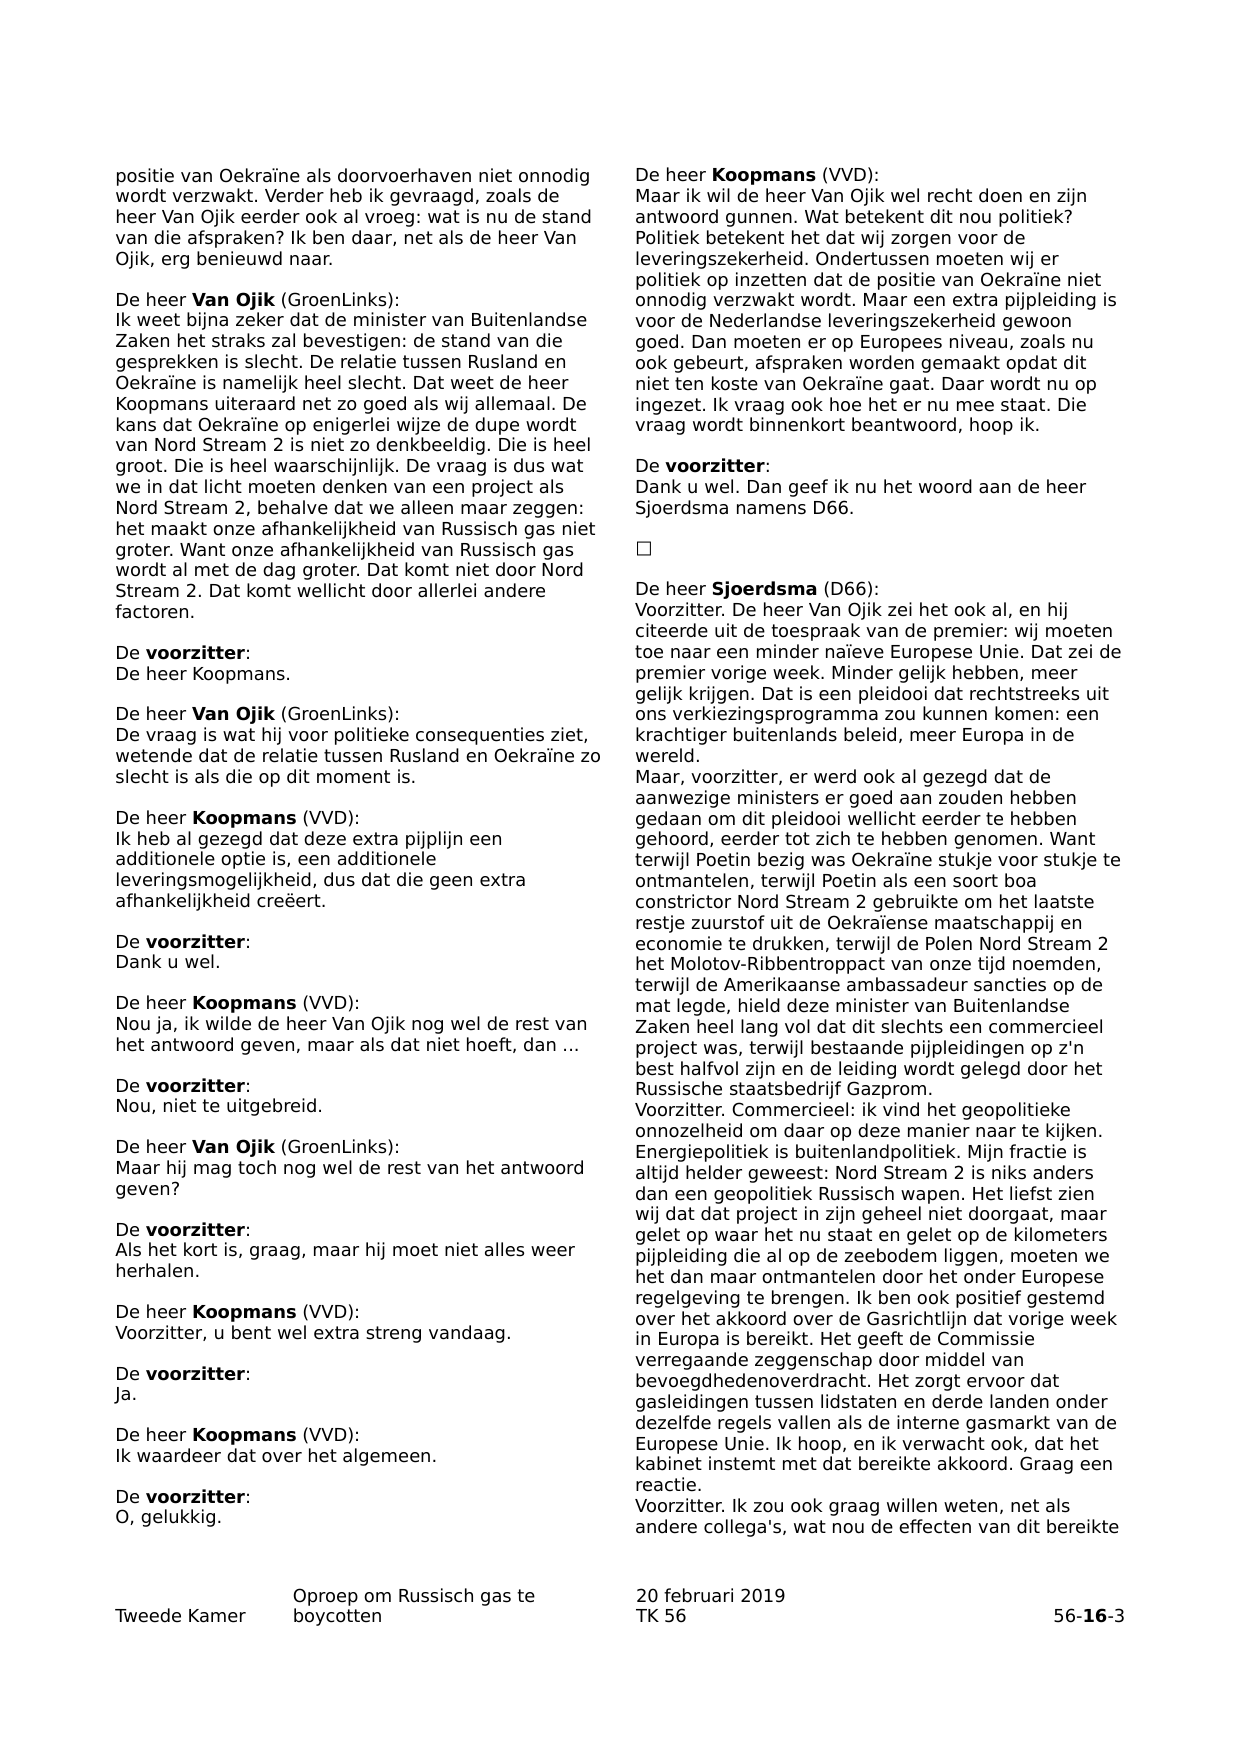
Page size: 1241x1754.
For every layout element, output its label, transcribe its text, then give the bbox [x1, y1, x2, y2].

text Ik weet bijna zeker dat de minister van Buitenlandse Zaken het straks zal bevestigen: de stand van die gesprekken is slecht. De relatie tussen Rusland en Oekraïne is namelijk heel slecht. Dat weet de heer Koopmans uiteraard net zo goed als wij allemaal. De kans dat Oekraïne op enigerlei wijze de dupe wordt van Nord Stream 2 is niet zo denkbeeldig. Die is heel groot. Die is heel waarschijnlijk. De vraag is dus wat we in dat licht moeten denken van een project als Nord Stream 2, behalve dat we alleen maar zeggen: het maakt onze afhankelijkheid van Russisch gas niet groter. Want onze afhankelijkheid van Russisch gas wordt al met de dag groter. Dat komt niet door Nord Stream 2. Dat komt wellicht door allerlei andere factoren. [115, 310, 605, 623]
text De voorzitter: [115, 1363, 605, 1384]
text De heer Koopmans (VVD): [115, 1302, 605, 1323]
text De heer Koopmans (VVD): [635, 165, 1125, 186]
text ⬜ [635, 538, 1125, 559]
text De heer Van Ojik (GroenLinks): [115, 1137, 605, 1158]
text De heer Koopmans (VVD): [115, 807, 605, 828]
text De heer Koopmans. [115, 663, 605, 684]
text Maar, voorzitter, er werd ook al gezegd dat de aanwezige ministers er goed aan zouden hebben gedaan om dit pleidooi wellicht eerder te hebben gehoord, eerder tot zich te hebben genomen. Want terwijl Poetin bezig was Oekraïne stukje voor stukje te ontmantelen, terwijl Poetin als een soort boa constrictor Nord Stream 2 gebruikte om het laatste restje zuurstof uit de Oekraïense maatschappij en economie te drukken, terwijl de Polen Nord Stream 2 het Molotov-Ribbentroppact van onze tijd noemden, terwijl de Amerikaanse ambassadeur sancties op de mat legde, hield deze minister van Buitenlandse Zaken heel lang vol dat dit slechts een commercieel project was, terwijl bestaande pijpleidingen op z'n best halfvol zijn en de leiding wordt gelegd door het Russische staatsbedrijf Gazprom. [635, 767, 1125, 1100]
text Voorzitter. Commercieel: ik vind het geopolitieke onnozelheid om daar op deze manier naar te kijken. Energiepolitiek is buitenlandpolitiek. Mijn fractie is altijd helder geweest: Nord Stream 2 is niks anders dan een geopolitiek Russisch wapen. Het liefst zien wij dat dat project in zijn geheel niet doorgaat, maar gelet op waar het nu staat en gelet op de kilometers pijpleiding die al op de zeebodem liggen, moeten we het dan maar ontmantelen door het onder Europese regelgeving te brengen. Ik ben ook positief gestemd over het akkoord over de Gasrichtlijn dat vorige week in Europa is bereikt. Het geeft de Commissie verregaande zeggenschap door middel van bevoegdhedenoverdracht. Het zorgt ervoor dat gasleidingen tussen lidstaten en derde landen onder dezelfde regels vallen als de interne gasmarkt van de Europese Unie. Ik hoop, en ik verwacht ook, dat het kabinet instemt met dat bereikte akkoord. Graag een reactie. [635, 1100, 1125, 1496]
text Ja. [115, 1384, 605, 1405]
text De heer Van Ojik (GroenLinks): [115, 704, 605, 725]
text Dank u wel. Dan geef ik nu het woord aan de heer Sjoerdsma namens D66. [635, 477, 1125, 518]
text Maar ik wil de heer Van Ojik wel recht doen en zijn antwoord gunnen. Wat betekent dit nou politiek? Politiek betekent het dat wij zorgen voor de leveringszekerheid. Ondertussen moeten wij er politiek op inzetten dat de positie van Oekraïne niet onnodig verzwakt wordt. Maar een extra pijpleiding is voor de Nederlandse leveringszekerheid gewoon goed. Dan moeten er op Europees niveau, zoals nu ook gebeurt, afspraken worden gemaakt opdat dit niet ten koste van Oekraïne gaat. Daar wordt nu op ingezet. Ik vraag ook hoe het er nu mee staat. Die vraag wordt binnenkort beantwoord, hoop ik. [635, 186, 1125, 436]
text Dank u wel. [115, 952, 605, 973]
text De heer Van Ojik (GroenLinks): [115, 289, 605, 310]
text Voorzitter. De heer Van Ojik zei het ook al, en hij citeerde uit de toespraak van de premier: wij moeten toe naar een minder naïeve Europese Unie. Dat zei de premier vorige week. Minder gelijk hebben, meer gelijk krijgen. Dat is een pleidooi dat rechtstreeks uit ons verkiezingsprogramma zou kunnen komen: een krachtiger buitenlands beleid, meer Europa in de wereld. [635, 600, 1125, 767]
text De vraag is wat hij voor politieke consequenties ziet, wetende dat de relatie tussen Rusland en Oekraïne zo slecht is als die op dit moment is. [115, 725, 605, 787]
text Als het kort is, graag, maar hij moet niet alles weer herhalen. [115, 1240, 605, 1282]
text De heer Sjoerdsma (D66): [635, 579, 1125, 600]
text De voorzitter: [115, 643, 605, 663]
text O, gelukkig. [115, 1507, 605, 1528]
text De voorzitter: [115, 1076, 605, 1096]
text De voorzitter: [115, 1487, 605, 1507]
text De voorzitter: [635, 456, 1125, 477]
text De voorzitter: [115, 1219, 605, 1240]
text Voorzitter, u bent wel extra streng vandaag. [115, 1323, 605, 1343]
text Nou, niet te uitgebreid. [115, 1096, 605, 1117]
text De heer Koopmans (VVD): [115, 993, 605, 1014]
text Ik waardeer dat over het algemeen. [115, 1446, 605, 1467]
text Nou ja, ik wilde de heer Van Ojik nog wel de rest van het antwoord geven, maar als dat niet hoeft, dan ... [115, 1014, 605, 1056]
text Voorzitter. Ik zou ook graag willen weten, net als andere collega's, wat nou de effecten van dit bereikte [635, 1496, 1125, 1537]
text De voorzitter: [115, 932, 605, 952]
text De heer Koopmans (VVD): [115, 1425, 605, 1446]
text Ik heb al gezegd dat deze extra pijplijn een additionele optie is, een additionele leveringsmogelijkheid, dus dat die geen extra afhankelijkheid creëert. [115, 828, 605, 912]
text positie van Oekraïne als doorvoerhaven niet onnodig wordt verzwakt. Verder heb ik gevraagd, zoals de heer Van Ojik eerder ook al vroeg: wat is nu de stand van die afspraken? Ik ben daar, net als de heer Van Ojik, erg benieuwd naar. [115, 165, 605, 269]
text Maar hij mag toch nog wel de rest van het antwoord geven? [115, 1158, 605, 1199]
